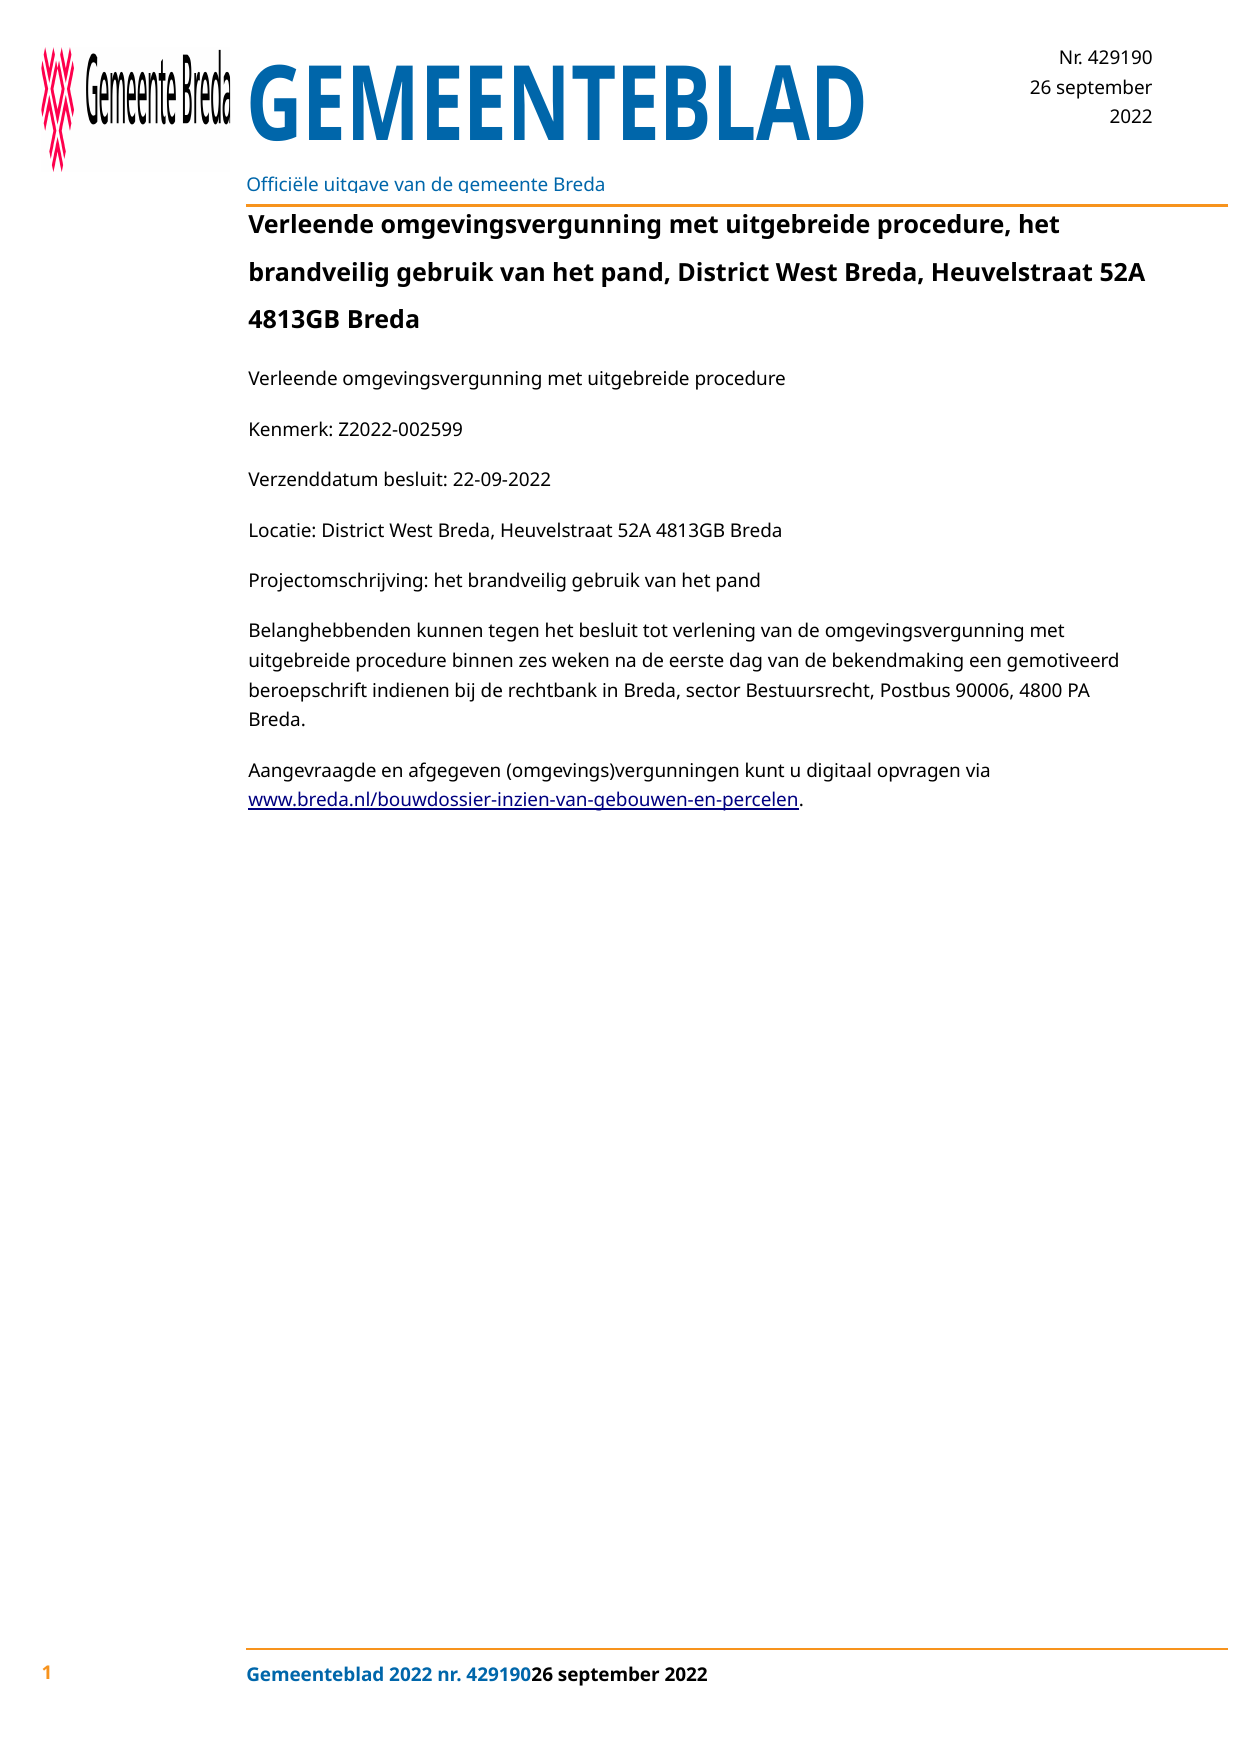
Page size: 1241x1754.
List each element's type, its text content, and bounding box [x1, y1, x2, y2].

text Verleende omgevingsvergunning met uitgebreide procedure [248, 366, 1152, 391]
text Locatie: District West Breda, Heuvelstraat 52A 4813GB Breda [248, 517, 1152, 542]
text Verzenddatum besluit: 22-09-2022 [248, 466, 1152, 492]
picture [41, 47, 231, 172]
text Belanghebbenden kunnen tegen het besluit tot verlening van de omgevingsvergunning met uitgebreide procedure binnen zes weken na de eerste dag van de bekendmaking een gemotiveerd beroepschrift indienen bij de rechtbank in Breda, sector Bestuursrecht, Postbus 90006, 4800 PA Breda. [248, 618, 1152, 732]
text Kenmerk: Z2022-002599 [248, 416, 1152, 442]
text Projectomschrijving: het brandveilig gebruik van het pand [248, 567, 1152, 593]
text Aangevraagde en afgegeven (omgevings)vergunningen kunt u digitaal opvragen via www.breda.nl/bouwdossier-inzien-van-gebouwen-en-percelen. [248, 757, 1152, 812]
text Verleende omgevingsvergunning met uitgebreide procedure, het brandveilig gebruik van het pand, District West Breda, Heuvelstraat 52A 4813GB Breda [248, 207, 1152, 336]
